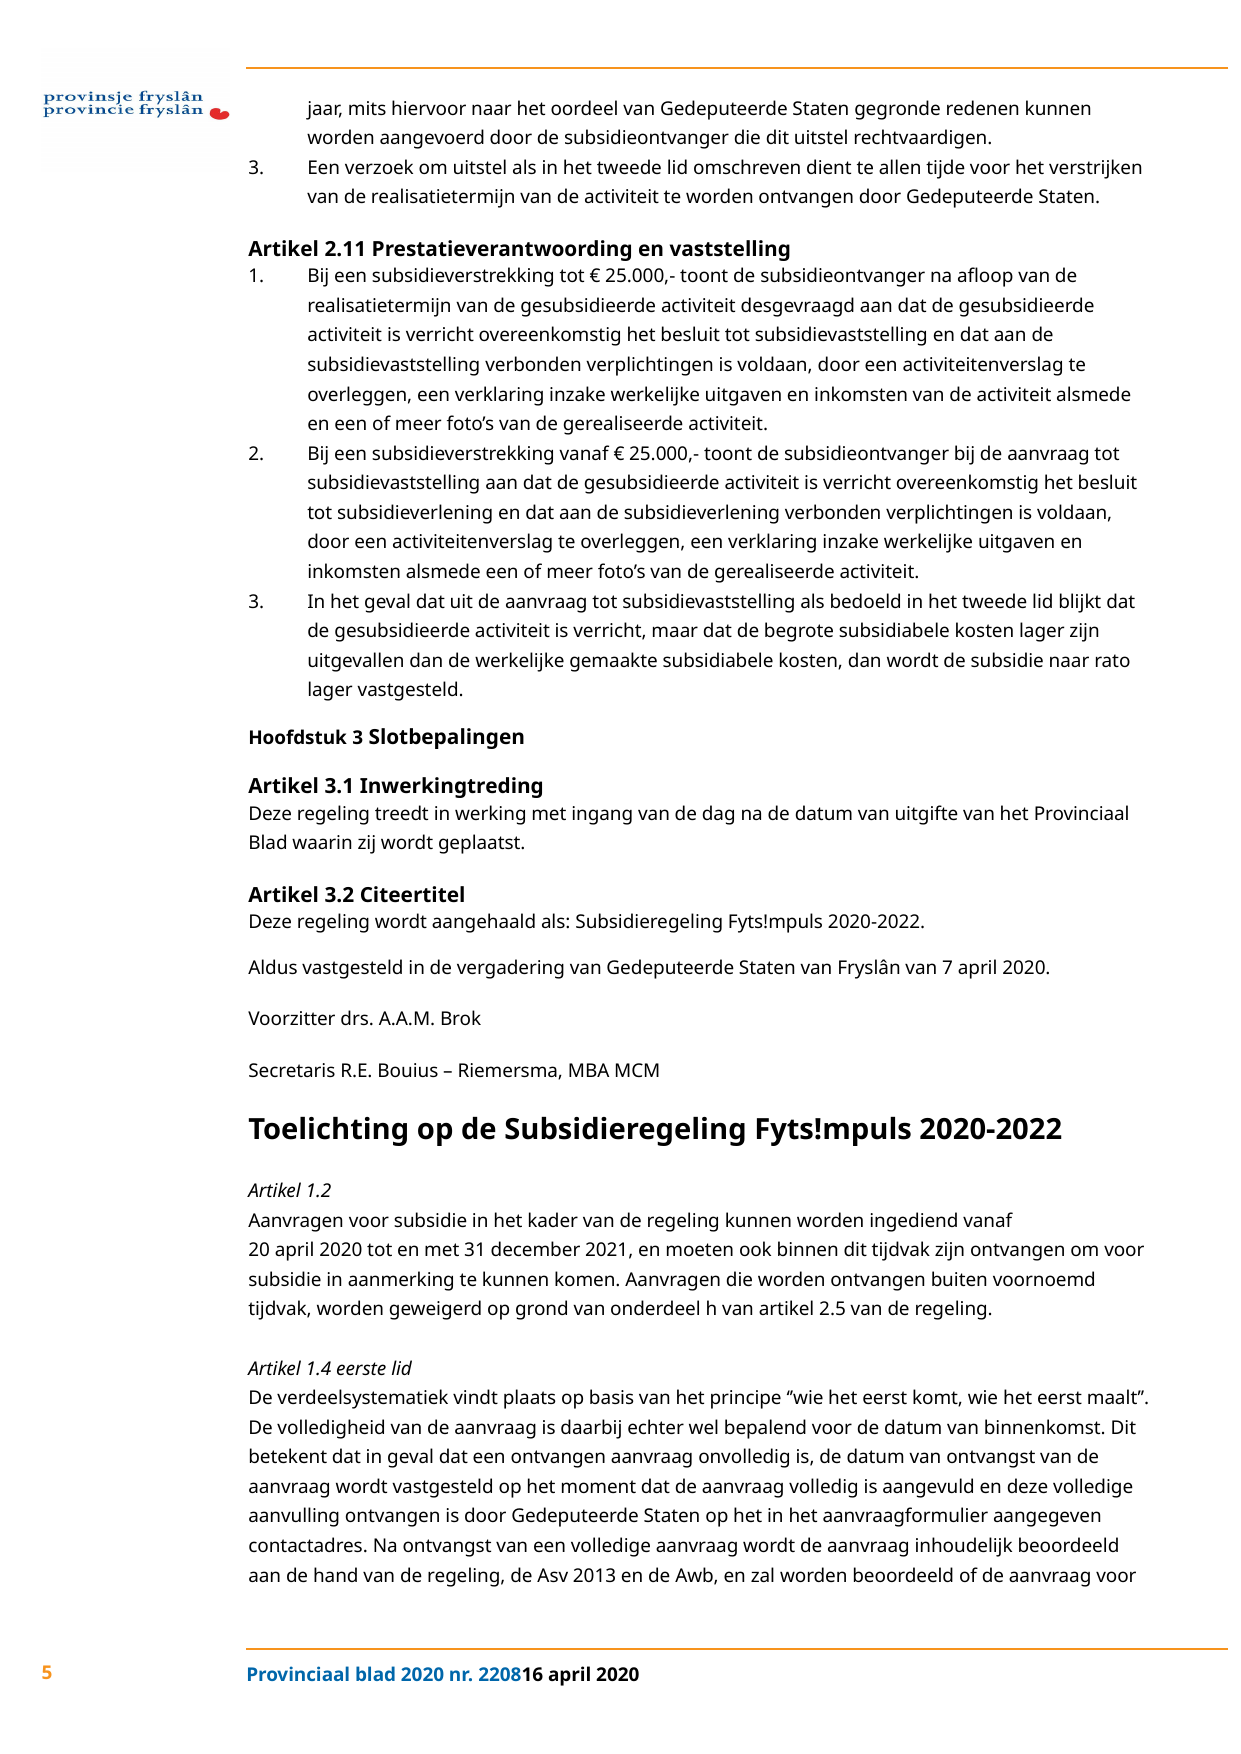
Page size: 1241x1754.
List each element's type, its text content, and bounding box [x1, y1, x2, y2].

text Aanvragen voor subsidie in het kader van de regeling kunnen worden ingediend vanaf [248, 1207, 1152, 1232]
text 20 april 2020 tot en met 31 december 2021, en moeten ook binnen dit tijdvak zijn ontvangen om voor subsidie in aanmerking te kunnen komen. Aanvragen die worden ontvangen buiten voornoemd tijdvak, worden geweigerd op grond van onderdeel h van artikel 2.5 van de regeling. [248, 1236, 1152, 1321]
picture [41, 47, 231, 172]
text Aldus vastgesteld in de vergadering van Gedeputeerde Staten van Fryslân van 7 april 2020. [248, 954, 1152, 980]
text Artikel 2.11 Prestatieverantwoording en vaststelling [248, 234, 1152, 262]
text Toelichting op de Subsidieregeling Fyts!mpuls 2020-2022 [248, 1108, 1152, 1148]
text Artikel 1.2 [248, 1177, 1152, 1203]
text De verdeelsystematiek vindt plaats op basis van het principe ‘’wie het eerst komt, wie het eerst maalt’’. De volledigheid van de aanvraag is daarbij echter wel bepalend voor de datum van binnenkomst. Dit betekent dat in geval dat een ontvangen aanvraag onvolledig is, de datum van ontvangst van de aanvraag wordt vastgesteld op het moment dat de aanvraag volledig is aangevuld en deze volledige aanvulling ontvangen is door Gedeputeerde Staten op het in het aanvraagformulier aangegeven contactadres. Na ontvangst van een volledige aanvraag wordt de aanvraag inhoudelijk beoordeeld aan de hand van de regeling, de Asv 2013 en de Awb, en zal worden beoordeeld of de aanvraag voor [248, 1384, 1152, 1587]
list Bij een subsidieverstrekking vanaf € 25.000,- toont de subsidieontvanger bij de aanvraag tot subsidievaststelling aan dat de gesubsidieerde activiteit is verricht overeenkomstig het besluit tot subsidieverlening en dat aan de subsidieverlening verbonden verplichtingen is voldaan, door een activiteitenverslag te overleggen, een verklaring inzake werkelijke uitgaven en inkomsten alsmede een of meer foto’s van de gerealiseerde activiteit. [248, 440, 1152, 584]
text Voorzitter drs. A.A.M. Brok [248, 1005, 1152, 1031]
list In het geval dat uit de aanvraag tot subsidievaststelling als bedoeld in het tweede lid blijkt dat de gesubsidieerde activiteit is verricht, maar dat de begrote subsidiabele kosten lager zijn uitgevallen dan de werkelijke gemaakte subsidiabele kosten, dan wordt de subsidie naar rato lager vastgesteld. [248, 588, 1152, 702]
list Bij een subsidieverstrekking tot € 25.000,- toont de subsidieontvanger na afloop van de realisatietermijn van de gesubsidieerde activiteit desgevraagd aan dat de gesubsidieerde activiteit is verricht overeenkomstig het besluit tot subsidievaststelling en dat aan de subsidievaststelling verbonden verplichtingen is voldaan, door een activiteitenverslag te overleggen, een verklaring inzake werkelijke uitgaven en inkomsten van de activiteit alsmede en een of meer foto’s van de gerealiseerde activiteit. [248, 262, 1152, 436]
list jaar, mits hiervoor naar het oordeel van Gedeputeerde Staten gegronde redenen kunnen worden aangevoerd door de subsidieontvanger die dit uitstel rechtvaardigen. [248, 95, 1152, 150]
text Deze regeling wordt aangehaald als: Subsidieregeling Fyts!mpuls 2020-2022. [248, 908, 1152, 934]
text Hoofdstuk 3 Slotbepalingen [248, 722, 1152, 751]
text Artikel 1.4 eerste lid [248, 1355, 1152, 1380]
text Secretaris R.E. Bouius – Riemersma, MBA MCM [248, 1057, 1152, 1083]
text Deze regeling treedt in werking met ingang van de dag na de datum van uitgifte van het Provinciaal Blad waarin zij wordt geplaatst. [248, 800, 1152, 855]
text Artikel 3.2 Citeertitel [248, 880, 1152, 908]
text Artikel 3.1 Inwerkingtreding [248, 771, 1152, 800]
list Een verzoek om uitstel als in het tweede lid omschreven dient te allen tijde voor het verstrijken van de realisatietermijn van de activiteit te worden ontvangen door Gedeputeerde Staten. [248, 154, 1152, 209]
